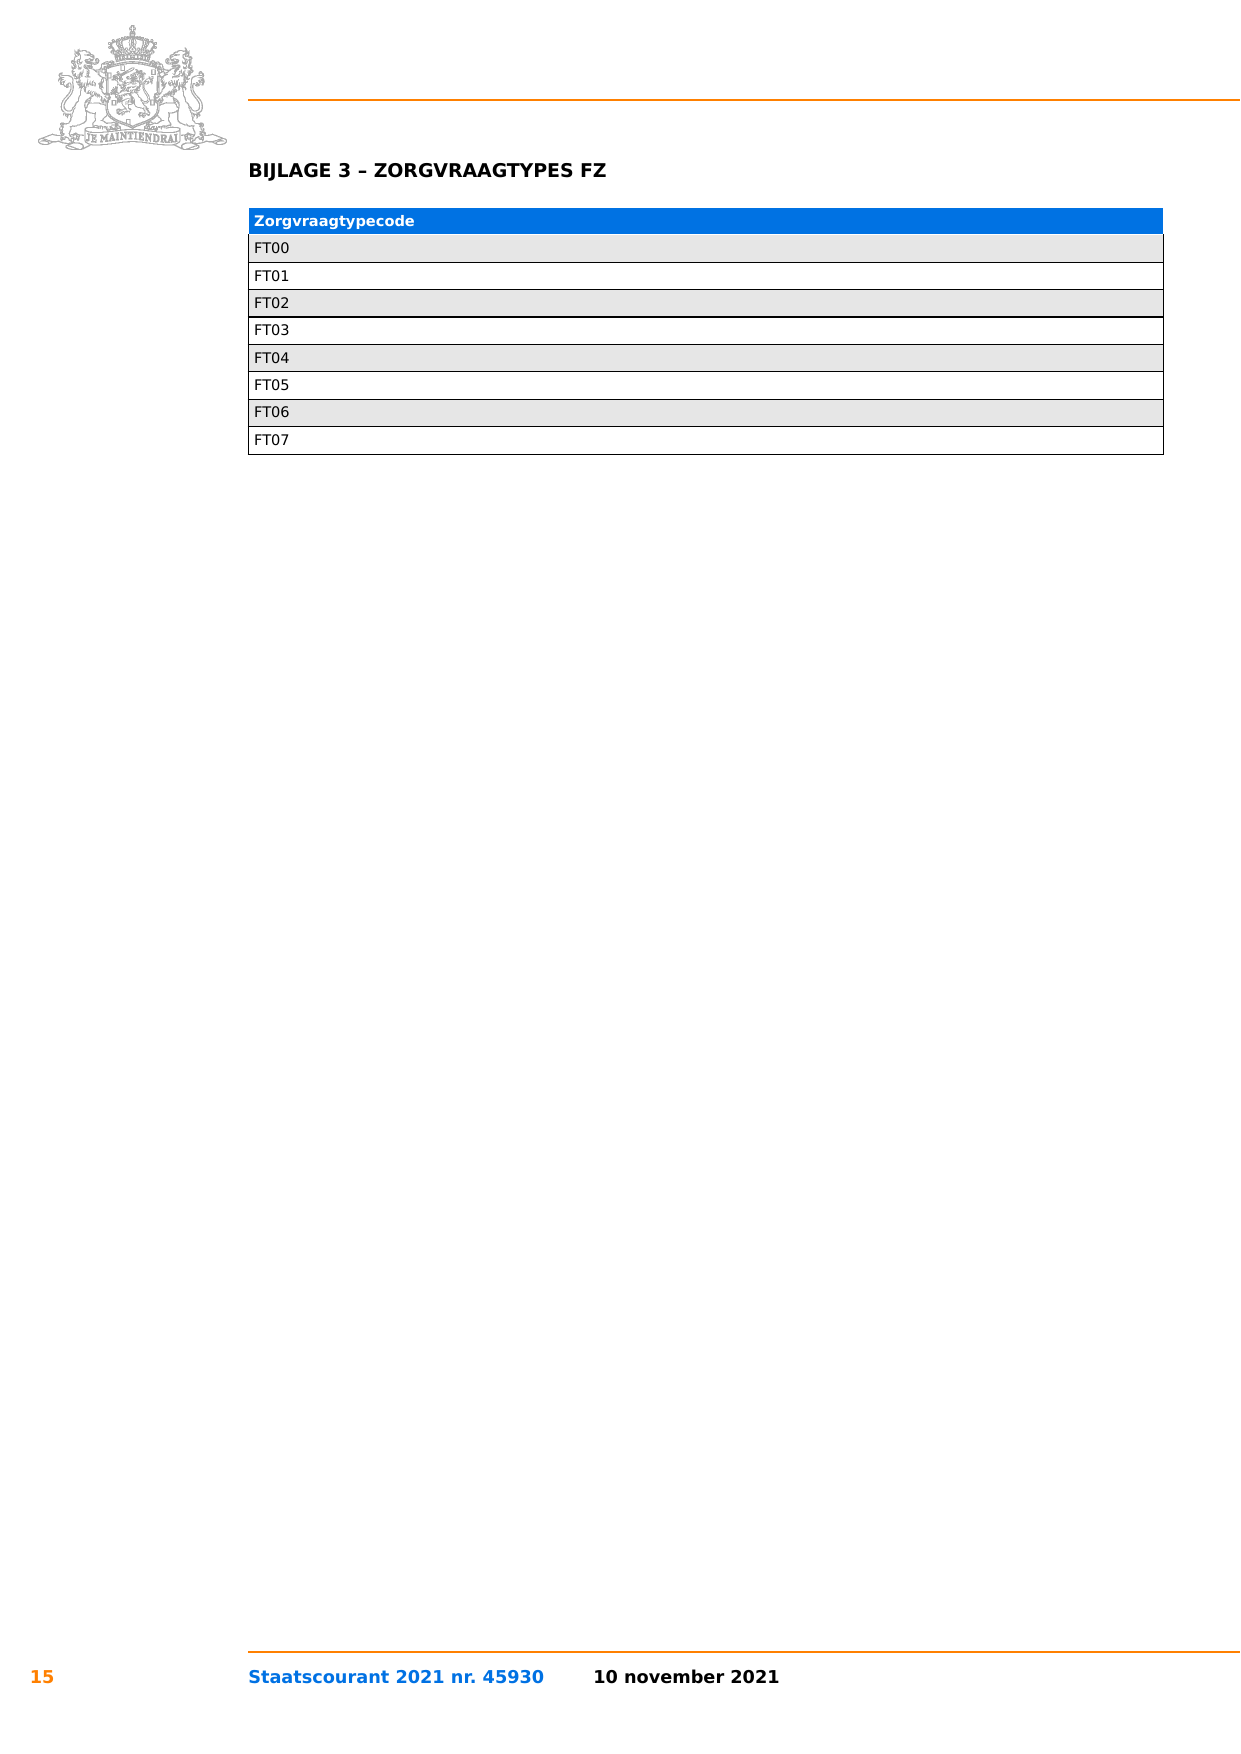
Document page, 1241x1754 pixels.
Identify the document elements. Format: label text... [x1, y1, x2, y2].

table_cell FT05 [249, 372, 1163, 399]
table_header Zorgvraagtypecode [249, 208, 1163, 234]
subtitle BIJLAGE 3 – ZORGVRAAGTYPES FZ [248, 160, 1163, 182]
table_cell FT04 [249, 345, 1163, 371]
table_cell FT06 [249, 400, 1163, 426]
table_cell FT00 [249, 235, 1163, 262]
table_cell FT01 [249, 263, 1163, 289]
picture [38, 25, 227, 150]
table_cell FT03 [249, 318, 1163, 344]
table_cell FT07 [249, 427, 1163, 453]
table_cell FT02 [249, 290, 1163, 316]
